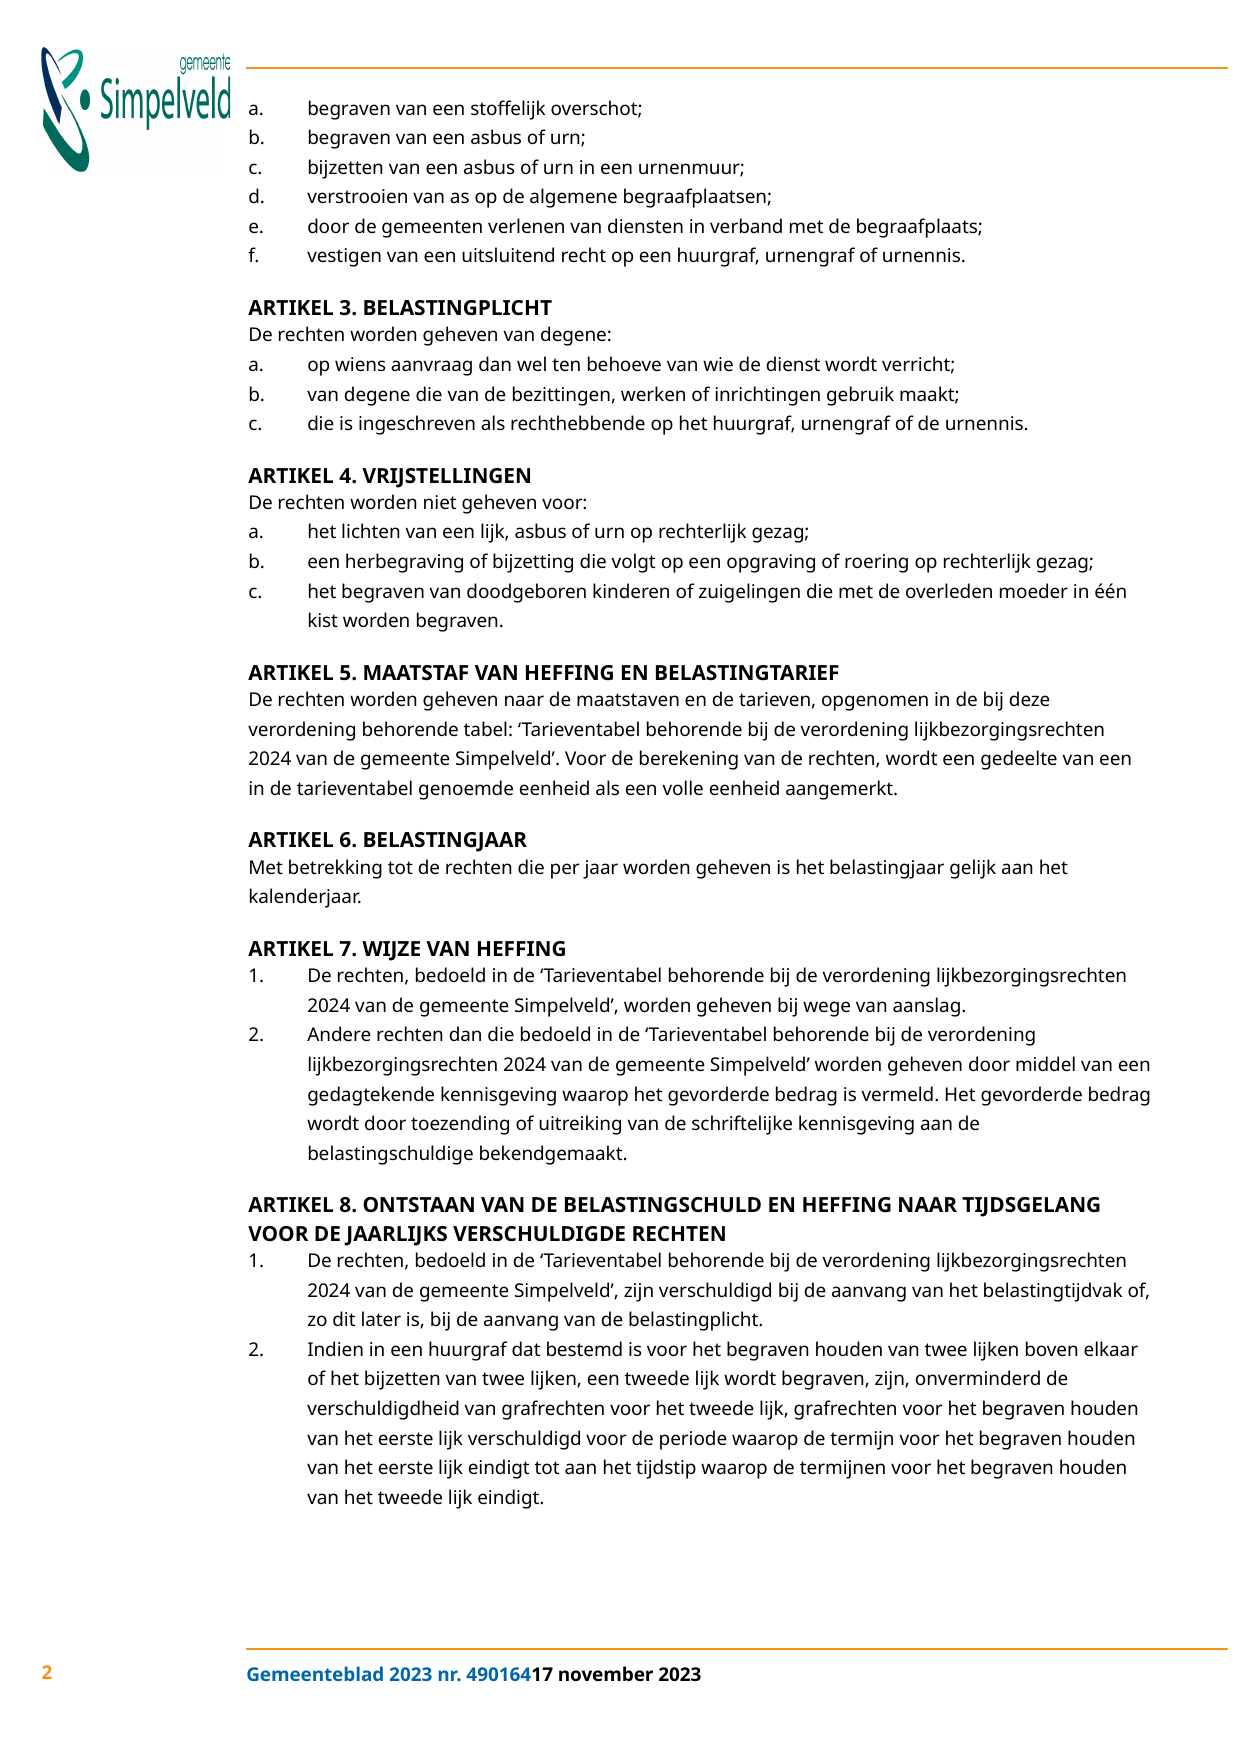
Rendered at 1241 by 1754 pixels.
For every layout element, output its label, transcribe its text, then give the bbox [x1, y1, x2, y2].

text ARTIKEL 8. ONTSTAAN VAN DE BELASTINGSCHULD EN HEFFING NAAR TIJDSGELANG VOOR DE JAARLIJKS VERSCHULDIGDE RECHTEN [248, 1190, 1152, 1247]
list op wiens aanvraag dan wel ten behoeve van wie de dienst wordt verricht; [248, 351, 1152, 377]
text ARTIKEL 3. BELASTINGPLICHT [248, 293, 1152, 322]
list Indien in een huurgraf dat bestemd is voor het begraven houden van twee lijken boven elkaar of het bijzetten van twee lijken, een tweede lijk wordt begraven, zijn, onverminderd de verschuldigdheid van grafrechten voor het tweede lijk, grafrechten voor het begraven houden van het eerste lijk verschuldigd voor de periode waarop de termijn voor het begraven houden van het eerste lijk eindigt tot aan het tijdstip waarop de termijnen voor het begraven houden van het tweede lijk eindigt. [248, 1336, 1152, 1509]
list vestigen van een uitsluitend recht op een huurgraf, urnengraf of urnennis. [248, 243, 1152, 268]
list verstrooien van as op de algemene begraafplaatsen; [248, 183, 1152, 209]
list van degene die van de bezittingen, werken of inrichtingen gebruik maakt; [248, 381, 1152, 406]
text De rechten worden geheven naar de maatstaven en de tarieven, opgenomen in de bij deze verordening behorende tabel: ‘Tarieventabel behorende bij de verordening lijkbezorgingsrechten 2024 van de gemeente Simpelveld’. Voor de berekening van de rechten, wordt een gedeelte van een in de tarieventabel genoemde eenheid als een volle eenheid aangemerkt. [248, 686, 1152, 801]
list een herbegraving of bijzetting die volgt op een opgraving of roering op rechterlijk gezag; [248, 548, 1152, 574]
text De rechten worden niet geheven voor: [248, 489, 1152, 515]
list door de gemeenten verlenen van diensten in verband met de begraafplaats; [248, 213, 1152, 239]
list die is ingeschreven als rechthebbende op het huurgraf, urnengraf of de urnennis. [248, 410, 1152, 436]
text Met betrekking tot de rechten die per jaar worden geheven is het belastingjaar gelijk aan het kalenderjaar. [248, 854, 1152, 909]
list begraven van een asbus of urn; [248, 124, 1152, 150]
list Andere rechten dan die bedoeld in de ‘Tarieventabel behorende bij de verordening lijkbezorgingsrechten 2024 van de gemeente Simpelveld’ worden geheven door middel van een gedagtekende kennisgeving waarop het gevorderde bedrag is vermeld. Het gevorderde bedrag wordt door toezending of uitreiking van de schriftelijke kennisgeving aan de belastingschuldige bekendgemaakt. [248, 1022, 1152, 1166]
text ARTIKEL 7. WIJZE VAN HEFFING [248, 934, 1152, 962]
list het lichten van een lijk, asbus of urn op rechterlijk gezag; [248, 519, 1152, 544]
list De rechten, bedoeld in de ‘Tarieventabel behorende bij de verordening lijkbezorgingsrechten 2024 van de gemeente Simpelveld’, worden geheven bij wege van aanslag. [248, 962, 1152, 1018]
picture [41, 47, 231, 172]
list begraven van een stoffelijk overschot; [248, 95, 1152, 121]
list het begraven van doodgeboren kinderen of zuigelingen die met de overleden moeder in één kist worden begraven. [248, 578, 1152, 633]
text ARTIKEL 4. VRIJSTELLINGEN [248, 461, 1152, 489]
list bijzetten van een asbus of urn in een urnenmuur; [248, 154, 1152, 180]
text De rechten worden geheven van degene: [248, 322, 1152, 347]
text ARTIKEL 6. BELASTINGJAAR [248, 826, 1152, 854]
text ARTIKEL 5. MAATSTAF VAN HEFFING EN BELASTINGTARIEF [248, 658, 1152, 686]
list De rechten, bedoeld in de ‘Tarieventabel behorende bij de verordening lijkbezorgingsrechten 2024 van de gemeente Simpelveld’, zijn verschuldigd bij de aanvang van het belastingtijdvak of, zo dit later is, bij de aanvang van de belastingplicht. [248, 1247, 1152, 1332]
